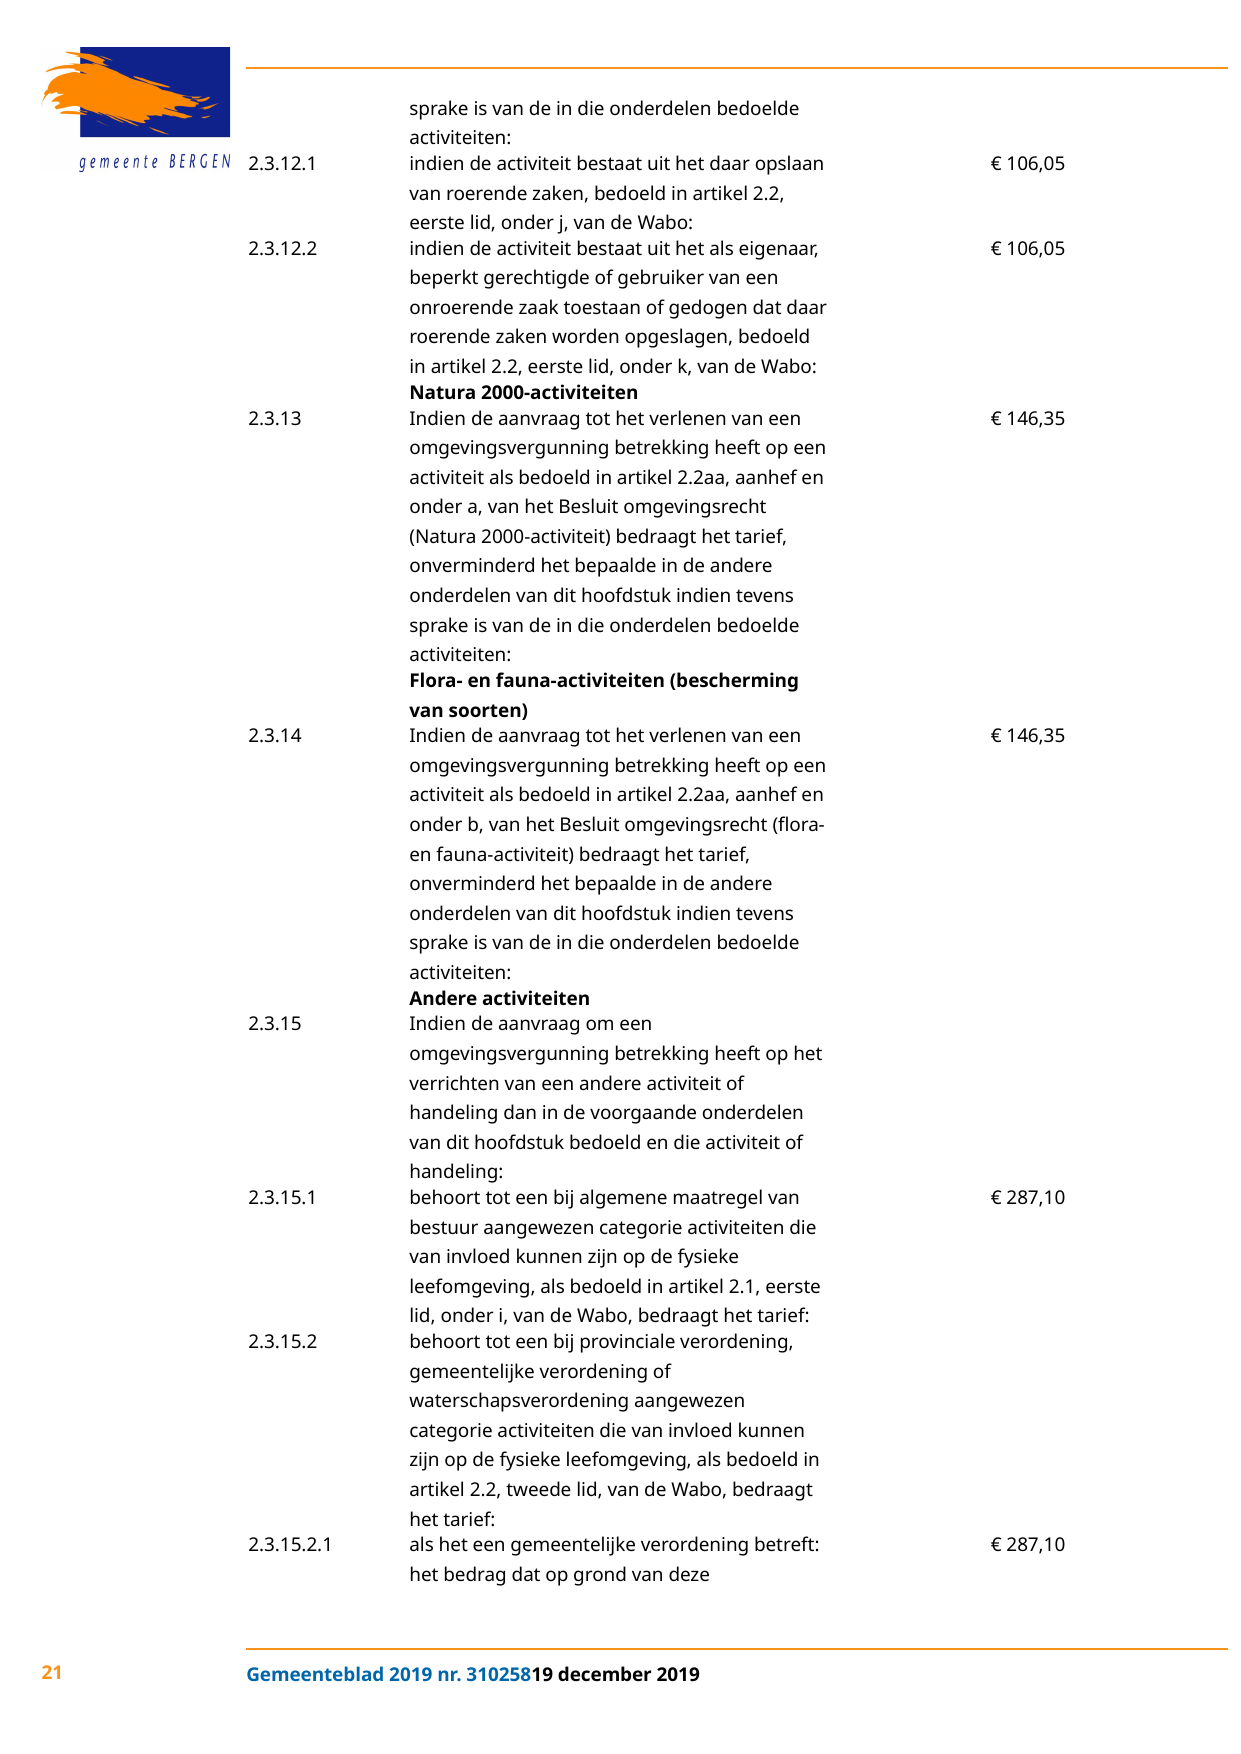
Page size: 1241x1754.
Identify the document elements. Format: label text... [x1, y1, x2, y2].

table_cell Natura 2000-activiteiten [409, 379, 829, 405]
table_cell [829, 723, 991, 985]
table_cell [991, 95, 1152, 150]
table_cell 2.3.15 [248, 1011, 409, 1184]
table_cell [991, 1328, 1152, 1532]
table_cell 2.3.15.1 [248, 1184, 409, 1328]
table_cell [829, 379, 991, 405]
table_cell [829, 985, 991, 1011]
table_cell € 106,05 [991, 150, 1152, 235]
table_cell 2.3.12.2 [248, 235, 409, 379]
table_cell [248, 95, 409, 150]
table_cell [829, 1328, 991, 1532]
table_cell [991, 379, 1152, 405]
table_cell sprake is van de in die onderdelen bedoelde activiteiten: [409, 95, 829, 150]
table_cell [991, 1011, 1152, 1184]
table_cell € 146,35 [991, 723, 1152, 985]
table_cell € 287,10 [991, 1532, 1152, 1587]
table_cell Indien de aanvraag om een omgevingsvergunning betrekking heeft op het verrichten van een andere activiteit of handeling dan in de voorgaande onderdelen van dit hoofdstuk bedoeld en die activiteit of handeling: [409, 1011, 829, 1184]
table_cell 2.3.15.2 [248, 1328, 409, 1532]
table_cell [248, 379, 409, 405]
table_cell Flora- en fauna-activiteiten (bescherming van soorten) [409, 667, 829, 722]
table_cell [829, 667, 991, 722]
table_cell [829, 405, 991, 667]
table_cell Andere activiteiten [409, 985, 829, 1011]
table_cell Indien de aanvraag tot het verlenen van een omgevingsvergunning betrekking heeft op een activiteit als bedoeld in artikel 2.2aa, aanhef en onder b, van het Besluit omgevingsrecht (flora- en fauna-activiteit) bedraagt het tarief, onverminderd het bepaalde in de andere onderdelen van dit hoofdstuk indien tevens sprake is van de in die onderdelen bedoelde activiteiten: [409, 723, 829, 985]
table_cell [991, 667, 1152, 722]
table_cell € 146,35 [991, 405, 1152, 667]
table_cell [248, 985, 409, 1011]
table_cell 2.3.12.1 [248, 150, 409, 235]
table_cell behoort tot een bij provinciale verordening, gemeentelijke verordening of waterschapsverordening aangewezen categorie activiteiten die van invloed kunnen zijn op de fysieke leefomgeving, als bedoeld in artikel 2.2, tweede lid, van de Wabo, bedraagt het tarief: [409, 1328, 829, 1532]
table_cell 2.3.15.2.1 [248, 1532, 409, 1587]
table_cell indien de activiteit bestaat uit het daar opslaan van roerende zaken, bedoeld in artikel 2.2, eerste lid, onder j, van de Wabo: [409, 150, 829, 235]
table_cell Indien de aanvraag tot het verlenen van een omgevingsvergunning betrekking heeft op een activiteit als bedoeld in artikel 2.2aa, aanhef en onder a, van het Besluit omgevingsrecht (Natura 2000-activiteit) bedraagt het tarief, onverminderd het bepaalde in de andere onderdelen van dit hoofdstuk indien tevens sprake is van de in die onderdelen bedoelde activiteiten: [409, 405, 829, 667]
table_cell indien de activiteit bestaat uit het als eigenaar, beperkt gerechtigde of gebruiker van een onroerende zaak toestaan of gedogen dat daar roerende zaken worden opgeslagen, bedoeld in artikel 2.2, eerste lid, onder k, van de Wabo: [409, 235, 829, 379]
table_cell [991, 985, 1152, 1011]
table_cell 2.3.14 [248, 723, 409, 985]
table_cell als het een gemeentelijke verordening betreft: het bedrag dat op grond van deze [409, 1532, 829, 1587]
table_cell behoort tot een bij algemene maatregel van bestuur aangewezen categorie activiteiten die van invloed kunnen zijn op de fysieke leefomgeving, als bedoeld in artikel 2.1, eerste lid, onder i, van de Wabo, bedraagt het tarief: [409, 1184, 829, 1328]
table_cell 2.3.13 [248, 405, 409, 667]
table_cell [829, 150, 991, 235]
table_cell € 106,05 [991, 235, 1152, 379]
table_cell [829, 235, 991, 379]
table_cell [829, 95, 991, 150]
table_cell [829, 1011, 991, 1184]
table_cell [829, 1532, 991, 1587]
table_cell [829, 1184, 991, 1328]
picture [41, 47, 231, 172]
table_cell [248, 667, 409, 722]
table_cell € 287,10 [991, 1184, 1152, 1328]
